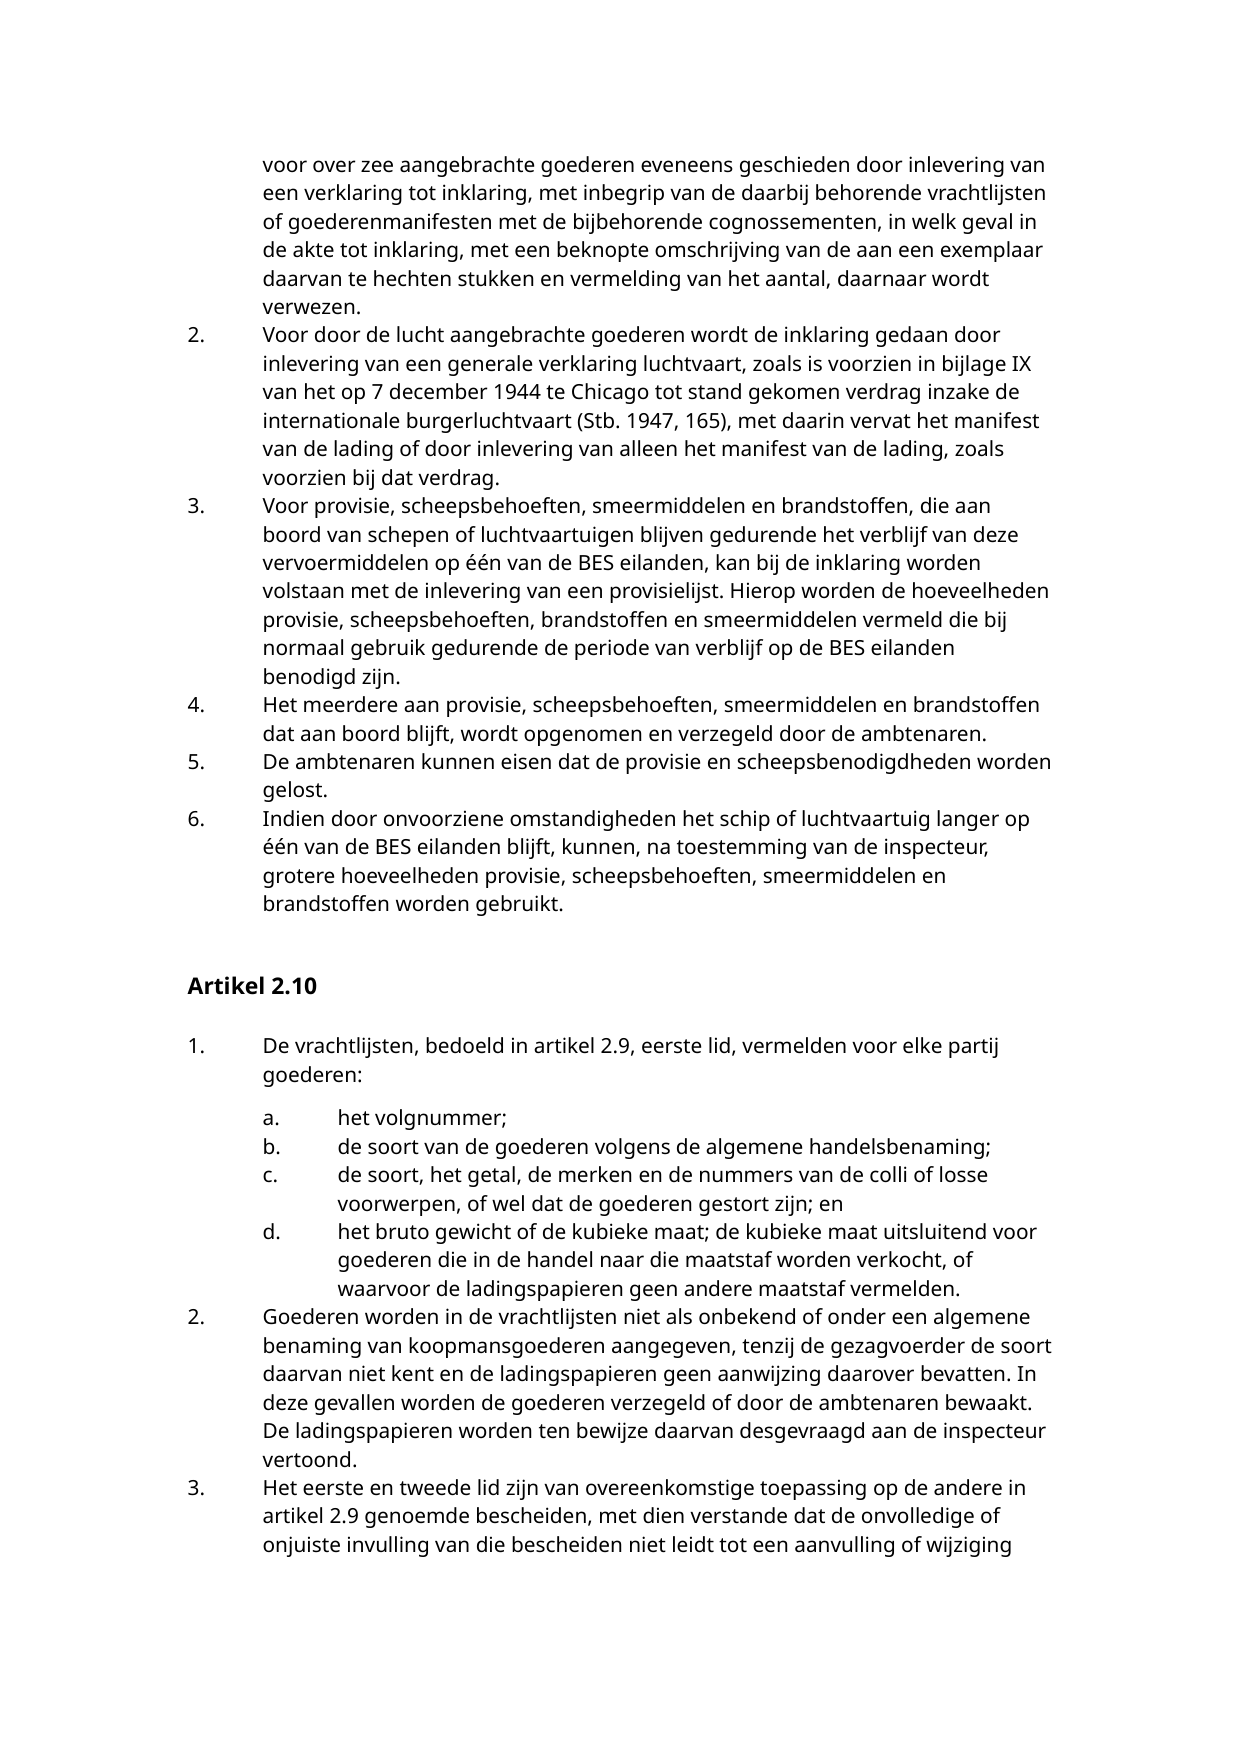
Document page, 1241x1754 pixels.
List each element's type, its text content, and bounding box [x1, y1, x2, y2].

list voor over zee aangebrachte goederen eveneens geschieden door inlevering van een verklaring tot inklaring, met inbegrip van de daarbij behorende vrachtlijsten of goederenmanifesten met de bijbehorende cognossementen, in welk geval in de akte tot inklaring, met een beknopte omschrijving van de aan een exemplaar daarvan te hechten stukken en vermelding van het aantal, daarnaar wordt verwezen. [187, 150, 1053, 321]
list Indien door onvoorziene omstandigheden het schip of luchtvaartuig langer op één van de BES eilanden blijft, kunnen, na toestemming van de inspecteur, grotere hoeveelheden provisie, scheepsbehoeften, smeermiddelen en brandstoffen worden gebruikt. [187, 804, 1053, 918]
list Goederen worden in de vrachtlijsten niet als onbekend of onder een algemene benaming van koopmansgoederen aangegeven, tenzij de gezagvoerder de soort daarvan niet kent en de ladingspapieren geen aanwijzing daarover bevatten. In deze gevallen worden de goederen verzegeld of door de ambtenaren bewaakt. De ladingspapieren worden ten bewijze daarvan desgevraagd aan de inspecteur vertoond. [187, 1302, 1053, 1473]
list De vrachtlijsten, bedoeld in artikel 2.9, eerste lid, vermelden voor elke partij goederen: [187, 1032, 1053, 1088]
list het bruto gewicht of de kubieke maat; de kubieke maat uitsluitend voor goederen die in de handel naar die maatstaf worden verkocht, of waarvoor de ladingspapieren geen andere maatstaf vermelden. [262, 1217, 1053, 1302]
subtitle Artikel 2.10 [187, 970, 1053, 1002]
list Voor provisie, scheepsbehoeften, smeermiddelen en brandstoffen, die aan boord van schepen of luchtvaartuigen blijven gedurende het verblijf van deze vervoermiddelen op één van de BES eilanden, kan bij de inklaring worden volstaan met de inlevering van een provisielijst. Hierop worden de hoeveelheden provisie, scheepsbehoeften, brandstoffen en smeermiddelen vermeld die bij normaal gebruik gedurende de periode van verblijf op de BES eilanden benodigd zijn. [187, 491, 1053, 690]
list de soort van de goederen volgens de algemene handelsbenaming; [262, 1132, 1053, 1160]
list Het eerste en tweede lid zijn van overeenkomstige toepassing op de andere in artikel 2.9 genoemde bescheiden, met dien verstande dat de onvolledige of onjuiste invulling van die bescheiden niet leidt tot een aanvulling of wijziging [187, 1473, 1053, 1558]
list De ambtenaren kunnen eisen dat de provisie en scheepsbenodigdheden worden gelost. [187, 747, 1053, 804]
list Het meerdere aan provisie, scheepsbehoeften, smeermiddelen en brandstoffen dat aan boord blijft, wordt opgenomen en verzegeld door de ambtenaren. [187, 690, 1053, 747]
list het volgnummer; [262, 1103, 1053, 1132]
list de soort, het getal, de merken en de nummers van de colli of losse voorwerpen, of wel dat de goederen gestort zijn; en [262, 1160, 1053, 1217]
list Voor door de lucht aangebrachte goederen wordt de inklaring gedaan door inlevering van een generale verklaring luchtvaart, zoals is voorzien in bijlage IX van het op 7 december 1944 te Chicago tot stand gekomen verdrag inzake de internationale burgerluchtvaart (Stb. 1947, 165), met daarin vervat het manifest van de lading of door inlevering van alleen het manifest van de lading, zoals voorzien bij dat verdrag. [187, 321, 1053, 491]
